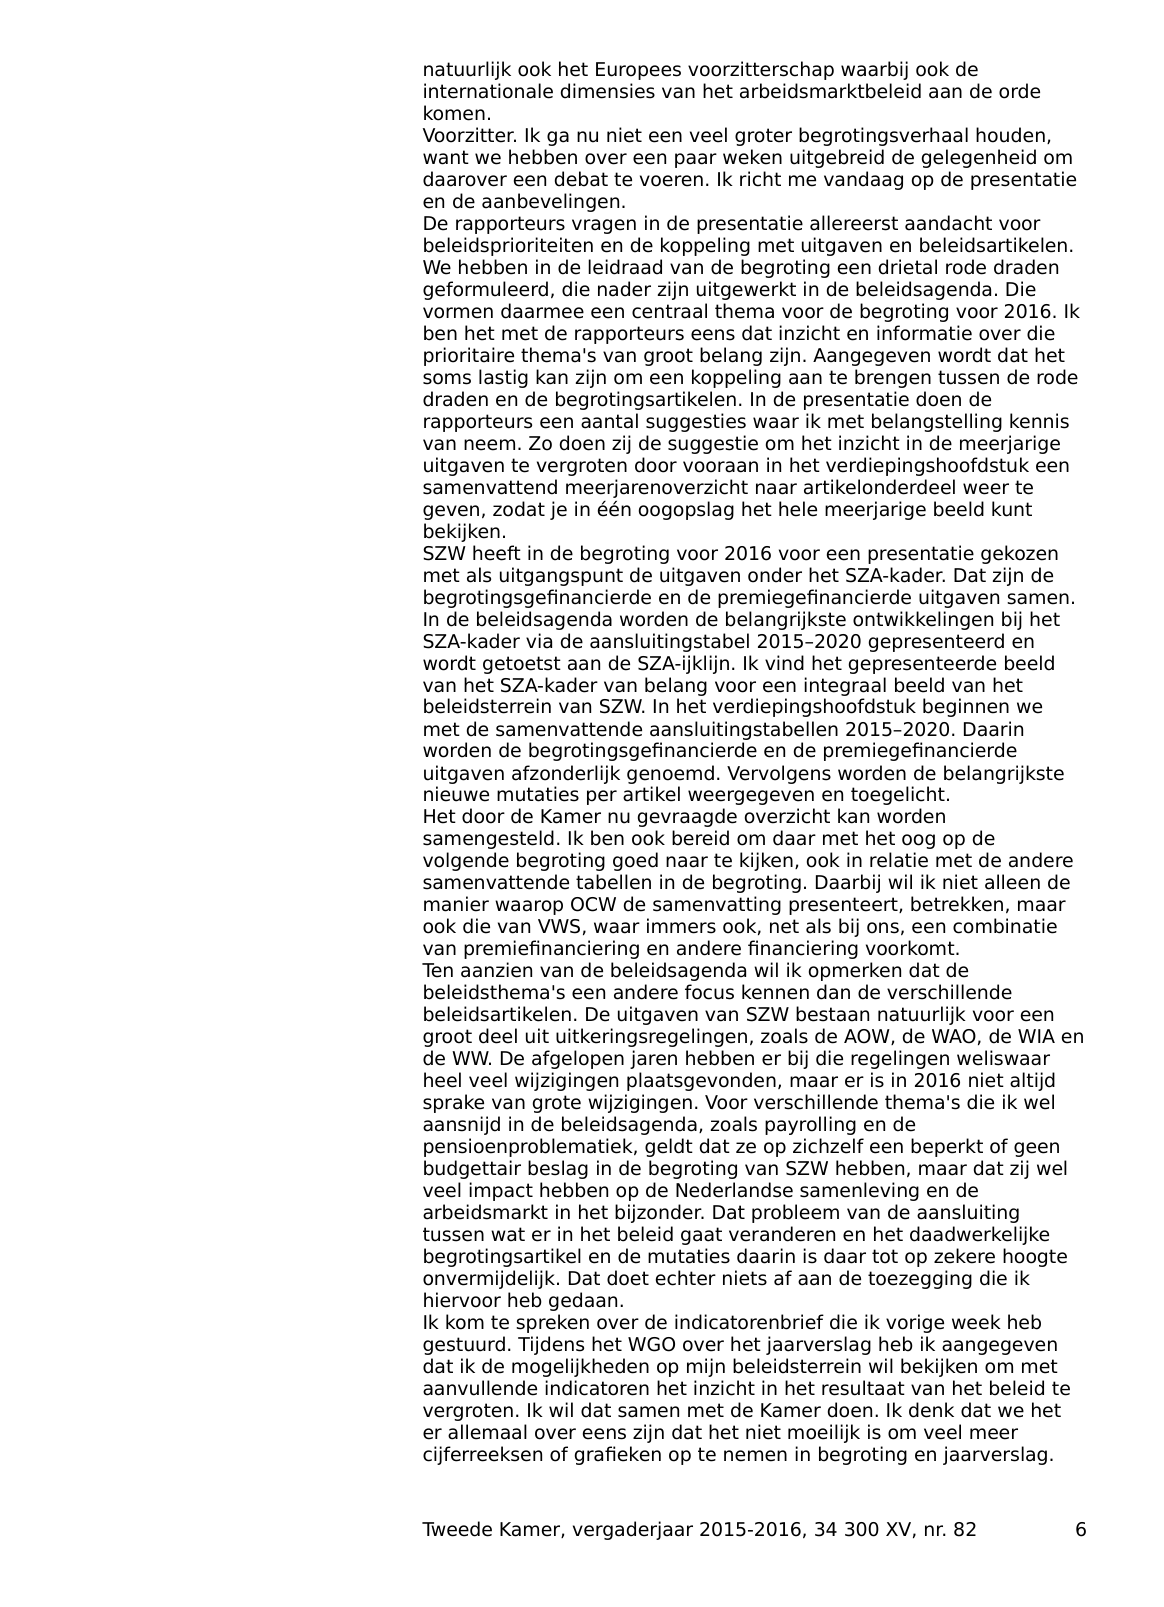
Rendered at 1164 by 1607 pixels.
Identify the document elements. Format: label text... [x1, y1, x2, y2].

text De rapporteurs vragen in de presentatie allereerst aandacht voor beleidsprioriteiten en de koppeling met uitgaven en beleidsartikelen. We hebben in de leidraad van de begroting een drietal rode draden geformuleerd, die nader zijn uitgewerkt in de beleidsagenda. Die vormen daarmee een centraal thema voor de begroting voor 2016. Ik ben het met de rapporteurs eens dat inzicht en informatie over die prioritaire thema's van groot belang zijn. Aangegeven wordt dat het soms lastig kan zijn om een koppeling aan te brengen tussen de rode draden en de begrotingsartikelen. In de presentatie doen de rapporteurs een aantal suggesties waar ik met belangstelling kennis van neem. Zo doen zij de suggestie om het inzicht in de meerjarige uitgaven te vergroten door vooraan in het verdiepingshoofdstuk een samenvattend meerjarenoverzicht naar artikelonderdeel weer te geven, zodat je in één oogopslag het hele meerjarige beeld kunt bekijken. [422, 213, 1087, 543]
text Ten aanzien van de beleidsagenda wil ik opmerken dat de beleidsthema's een andere focus kennen dan de verschillende beleidsartikelen. De uitgaven van SZW bestaan natuurlijk voor een groot deel uit uitkeringsregelingen, zoals de AOW, de WAO, de WIA en de WW. De afgelopen jaren hebben er bij die regelingen weliswaar heel veel wijzigingen plaatsgevonden, maar er is in 2016 niet altijd sprake van grote wijzigingen. Voor verschillende thema's die ik wel aansnijd in de beleidsagenda, zoals payrolling en de pensioenproblematiek, geldt dat ze op zichzelf een beperkt of geen budgettair beslag in de begroting van SZW hebben, maar dat zij wel veel impact hebben op de Nederlandse samenleving en de arbeidsmarkt in het bijzonder. Dat probleem van de aansluiting tussen wat er in het beleid gaat veranderen en het daadwerkelijke begrotingsartikel en de mutaties daarin is daar tot op zekere hoogte onvermijdelijk. Dat doet echter niets af aan de toezegging die ik hiervoor heb gedaan. [422, 960, 1087, 1312]
text Voorzitter. Ik ga nu niet een veel groter begrotingsverhaal houden, want we hebben over een paar weken uitgebreid de gelegenheid om daarover een debat te voeren. Ik richt me vandaag op de presentatie en de aanbevelingen. [422, 125, 1087, 213]
text Het door de Kamer nu gevraagde overzicht kan worden samengesteld. Ik ben ook bereid om daar met het oog op de volgende begroting goed naar te kijken, ook in relatie met de andere samenvattende tabellen in de begroting. Daarbij wil ik niet alleen de manier waarop OCW de samenvatting presenteert, betrekken, maar ook die van VWS, waar immers ook, net als bij ons, een combinatie van premiefinanciering en andere financiering voorkomt. [422, 806, 1087, 960]
text Ik kom te spreken over de indicatorenbrief die ik vorige week heb gestuurd. Tijdens het WGO over het jaarverslag heb ik aangegeven dat ik de mogelijkheden op mijn beleidsterrein wil bekijken om met aanvullende indicatoren het inzicht in het resultaat van het beleid te vergroten. Ik wil dat samen met de Kamer doen. Ik denk dat we het er allemaal over eens zijn dat het niet moeilijk is om veel meer cijferreeksen of grafieken op te nemen in begroting en jaarverslag. [422, 1312, 1087, 1466]
text SZW heeft in de begroting voor 2016 voor een presentatie gekozen met als uitgangspunt de uitgaven onder het SZA-kader. Dat zijn de begrotingsgefinancierde en de premiegefinancierde uitgaven samen. In de beleidsagenda worden de belangrijkste ontwikkelingen bij het SZA-kader via de aansluitingstabel 2015–2020 gepresenteerd en wordt getoetst aan de SZA-ijklijn. Ik vind het gepresenteerde beeld van het SZA-kader van belang voor een integraal beeld van het beleidsterrein van SZW. In het verdiepingshoofdstuk beginnen we met de samenvattende aansluitingstabellen 2015–2020. Daarin worden de begrotingsgefinancierde en de premiegefinancierde uitgaven afzonderlijk genoemd. Vervolgens worden de belangrijkste nieuwe mutaties per artikel weergegeven en toegelicht. [422, 543, 1087, 806]
text natuurlijk ook het Europees voorzitterschap waarbij ook de internationale dimensies van het arbeidsmarktbeleid aan de orde komen. [422, 59, 1087, 125]
